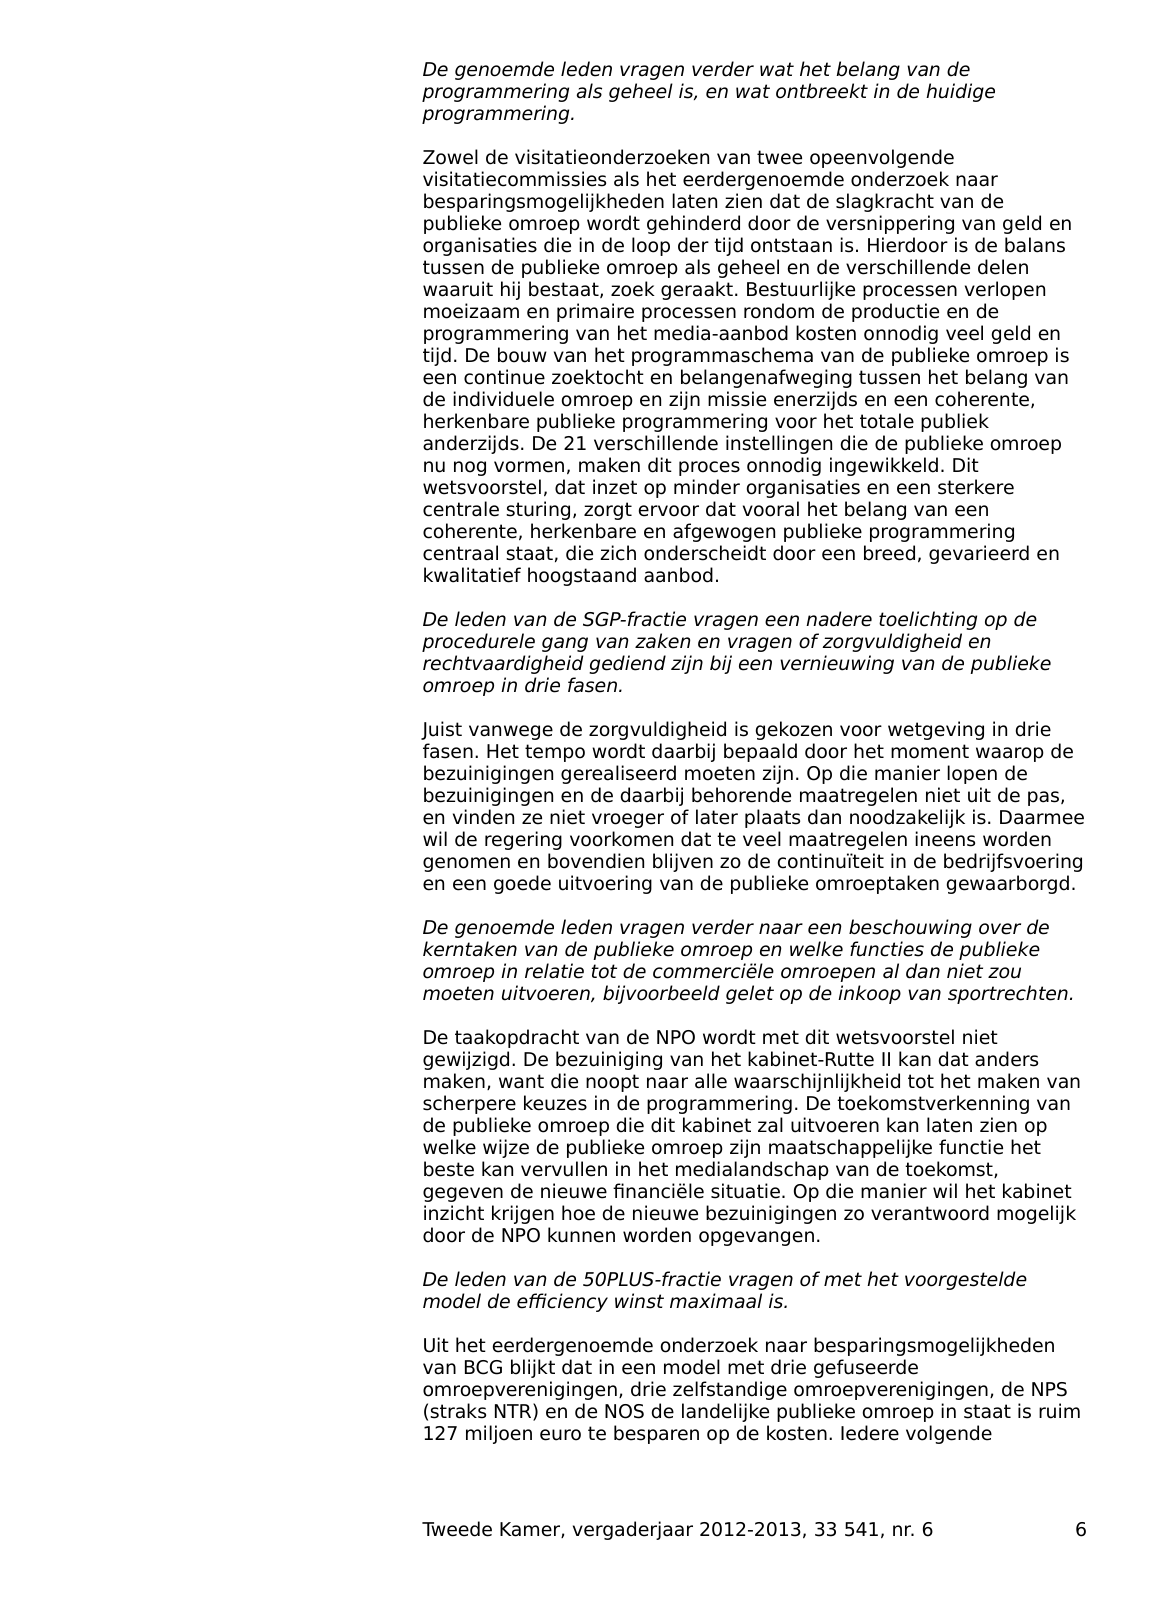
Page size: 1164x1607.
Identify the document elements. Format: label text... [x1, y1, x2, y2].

text Uit het eerdergenoemde onderzoek naar besparingsmogelijkheden van BCG blijkt dat in een model met drie gefuseerde omroepverenigingen, drie zelfstandige omroepverenigingen, de NPS (straks NTR) en de NOS de landelijke publieke omroep in staat is ruim 127 miljoen euro te besparen op de kosten. Iedere volgende [422, 1335, 1087, 1445]
text De taakopdracht van de NPO wordt met dit wetsvoorstel niet gewijzigd. De bezuiniging van het kabinet-Rutte II kan dat anders maken, want die noopt naar alle waarschijnlijkheid tot het maken van scherpere keuzes in de programmering. De toekomstverkenning van de publieke omroep die dit kabinet zal uitvoeren kan laten zien op welke wijze de publieke omroep zijn maatschappelijke functie het beste kan vervullen in het medialandschap van de toekomst, gegeven de nieuwe financiële situatie. Op die manier wil het kabinet inzicht krijgen hoe de nieuwe bezuinigingen zo verantwoord mogelijk door de NPO kunnen worden opgevangen. [422, 1027, 1087, 1247]
text De genoemde leden vragen verder wat het belang van de programmering als geheel is, en wat ontbreekt in de huidige programmering. [422, 59, 1087, 125]
text De genoemde leden vragen verder naar een beschouwing over de kerntaken van de publieke omroep en welke functies de publieke omroep in relatie tot de commerciële omroepen al dan niet zou moeten uitvoeren, bijvoorbeeld gelet op de inkoop van sportrechten. [422, 917, 1087, 1005]
text De leden van de SGP-fractie vragen een nadere toelichting op de procedurele gang van zaken en vragen of zorgvuldigheid en rechtvaardigheid gediend zijn bij een vernieuwing van de publieke omroep in drie fasen. [422, 609, 1087, 697]
text Zowel de visitatieonderzoeken van twee opeenvolgende visitatiecommissies als het eerdergenoemde onderzoek naar besparingsmogelijkheden laten zien dat de slagkracht van de publieke omroep wordt gehinderd door de versnippering van geld en organisaties die in de loop der tijd ontstaan is. Hierdoor is de balans tussen de publieke omroep als geheel en de verschillende delen waaruit hij bestaat, zoek geraakt. Bestuurlijke processen verlopen moeizaam en primaire processen rondom de productie en de programmering van het media-aanbod kosten onnodig veel geld en tijd. De bouw van het programmaschema van de publieke omroep is een continue zoektocht en belangenafweging tussen het belang van de individuele omroep en zijn missie enerzijds en een coherente, herkenbare publieke programmering voor het totale publiek anderzijds. De 21 verschillende instellingen die de publieke omroep nu nog vormen, maken dit proces onnodig ingewikkeld. Dit wetsvoorstel, dat inzet op minder organisaties en een sterkere centrale sturing, zorgt ervoor dat vooral het belang van een coherente, herkenbare en afgewogen publieke programmering centraal staat, die zich onderscheidt door een breed, gevarieerd en kwalitatief hoogstaand aanbod. [422, 147, 1087, 587]
text De leden van de 50PLUS-fractie vragen of met het voorgestelde model de efficiency winst maximaal is. [422, 1269, 1087, 1313]
text Juist vanwege de zorgvuldigheid is gekozen voor wetgeving in drie fasen. Het tempo wordt daarbij bepaald door het moment waarop de bezuinigingen gerealiseerd moeten zijn. Op die manier lopen de bezuinigingen en de daarbij behorende maatregelen niet uit de pas, en vinden ze niet vroeger of later plaats dan noodzakelijk is. Daarmee wil de regering voorkomen dat te veel maatregelen ineens worden genomen en bovendien blijven zo de continuïteit in de bedrijfsvoering en een goede uitvoering van de publieke omroeptaken gewaarborgd. [422, 719, 1087, 895]
